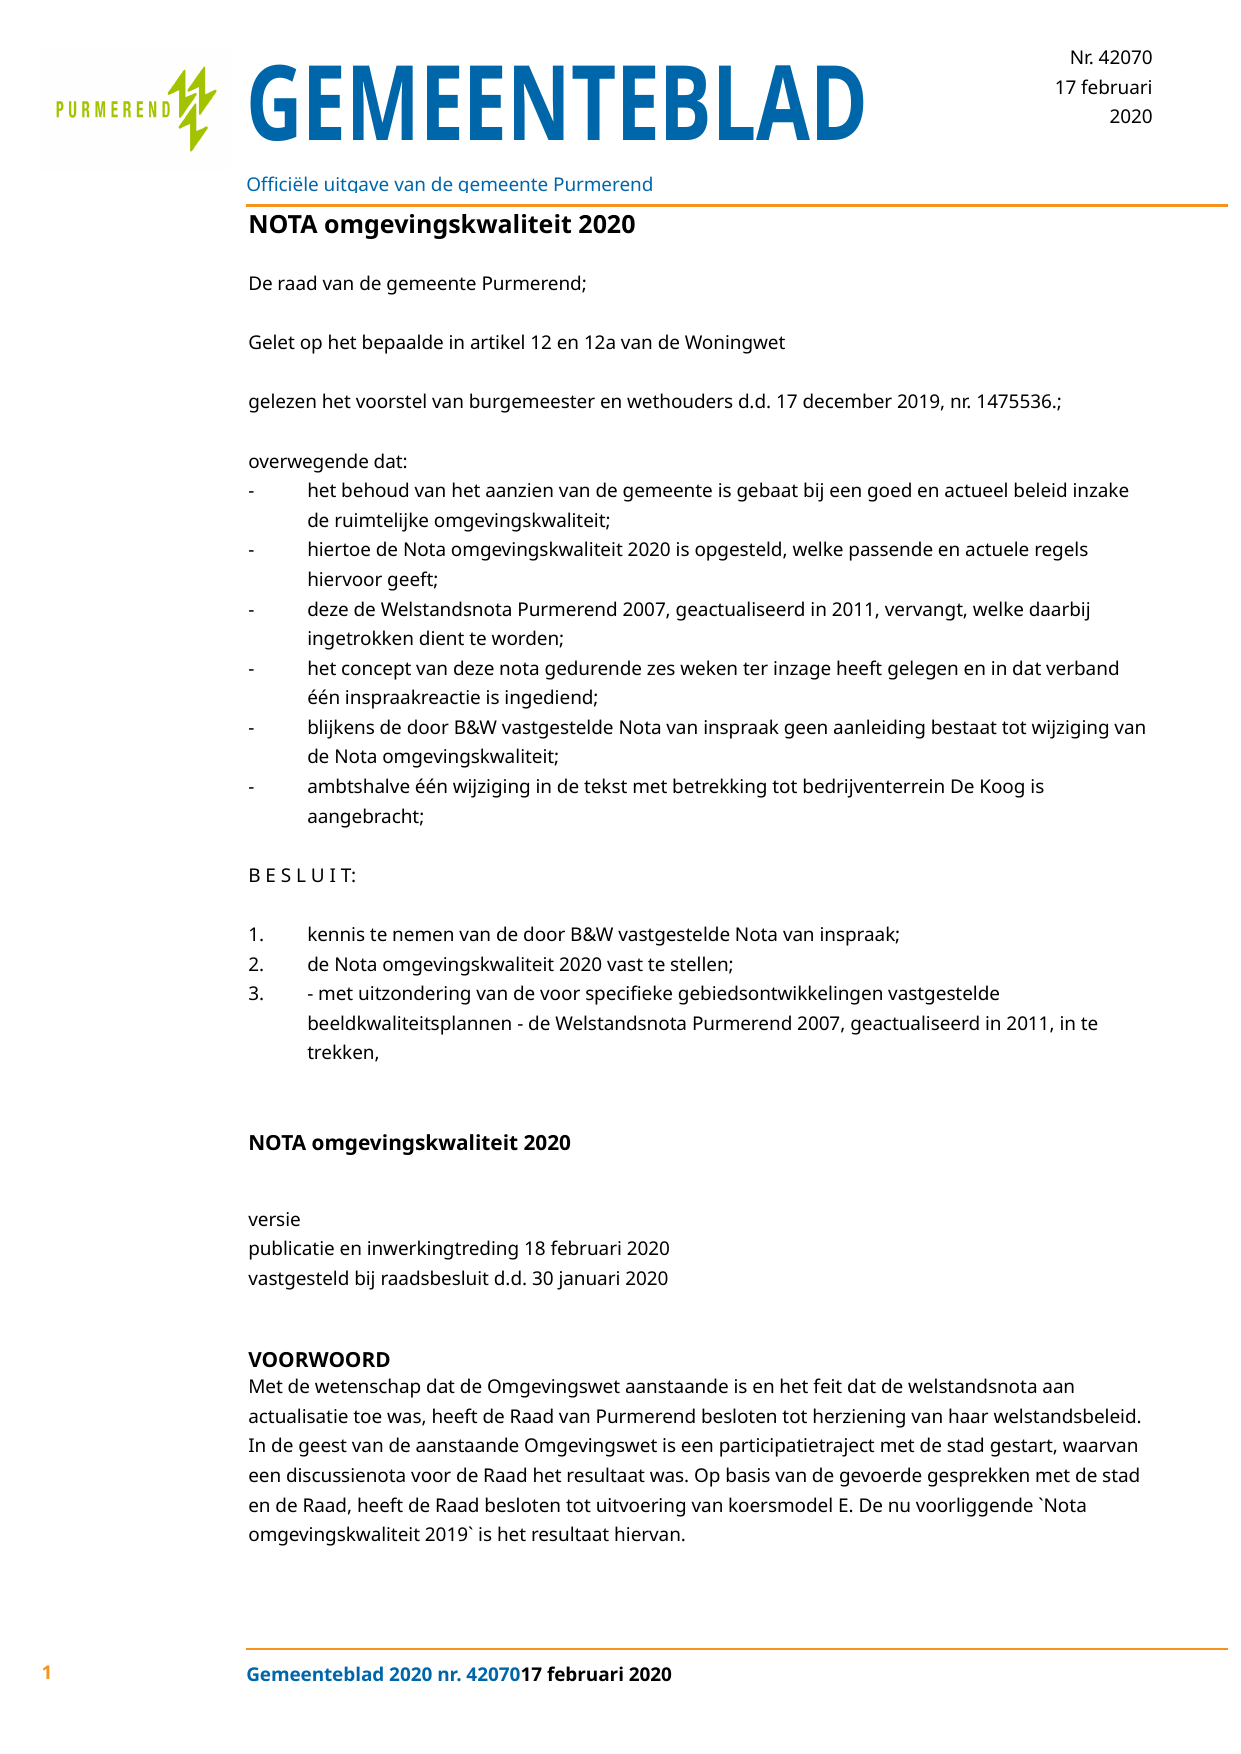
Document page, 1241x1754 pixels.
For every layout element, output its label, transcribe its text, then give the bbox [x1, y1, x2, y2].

list ambtshalve één wijziging in de tekst met betrekking tot bedrijventerrein De Koog is aangebracht; [248, 773, 1152, 828]
list kennis te nemen van de door B&W vastgestelde Nota van inspraak; [248, 921, 1152, 947]
text Gelet op het bepaalde in artikel 12 en 12a van de Woningwet [248, 329, 1152, 355]
text De raad van de gemeente Purmerend; [248, 270, 1152, 296]
text NOTA omgevingskwaliteit 2020 [248, 207, 1152, 241]
picture [41, 47, 231, 172]
list de Nota omgevingskwaliteit 2020 vast te stellen; [248, 951, 1152, 976]
text publicatie en inwerkingtreding 18 februari 2020 [248, 1236, 1152, 1261]
list - met uitzondering van de voor specifieke gebiedsontwikkelingen vastgestelde beeldkwaliteitsplannen - de Welstandsnota Purmerend 2007, geactualiseerd in 2011, in te trekken, [248, 980, 1152, 1065]
text NOTA omgevingskwaliteit 2020 [248, 1128, 1152, 1157]
list deze de Welstandsnota Purmerend 2007, geactualiseerd in 2011, vervangt, welke daarbij ingetrokken dient te worden; [248, 596, 1152, 651]
text B E S L U I T: [248, 862, 1152, 888]
list blijkens de door B&W vastgestelde Nota van inspraak geen aanleiding bestaat tot wijziging van de Nota omgevingskwaliteit; [248, 714, 1152, 769]
text Met de wetenschap dat de Omgevingswet aanstaande is en het feit dat de welstandsnota aan actualisatie toe was, heeft de Raad van Purmerend besloten tot herziening van haar welstandsbeleid. In de geest van de aanstaande Omgevingswet is een participatietraject met de stad gestart, waarvan een discussienota voor de Raad het resultaat was. Op basis van de gevoerde gesprekken met de stad en de Raad, heeft de Raad besloten tot uitvoering van koersmodel E. De nu voorliggende `Nota omgevingskwaliteit 2019` is het resultaat hiervan. [248, 1373, 1152, 1547]
list hiertoe de Nota omgevingskwaliteit 2020 is opgesteld, welke passende en actuele regels hiervoor geeft; [248, 537, 1152, 592]
text VOORWOORD [248, 1345, 1152, 1373]
text gelezen het voorstel van burgemeester en wethouders d.d. 17 december 2019, nr. 1475536.; [248, 389, 1152, 414]
text overwegende dat: [248, 448, 1152, 473]
text vastgesteld bij raadsbesluit d.d. 30 januari 2020 [248, 1265, 1152, 1291]
list het behoud van het aanzien van de gemeente is gebaat bij een goed en actueel beleid inzake de ruimtelijke omgevingskwaliteit; [248, 477, 1152, 533]
text versie [248, 1206, 1152, 1232]
list het concept van deze nota gedurende zes weken ter inzage heeft gelegen en in dat verband één inspraakreactie is ingediend; [248, 655, 1152, 710]
